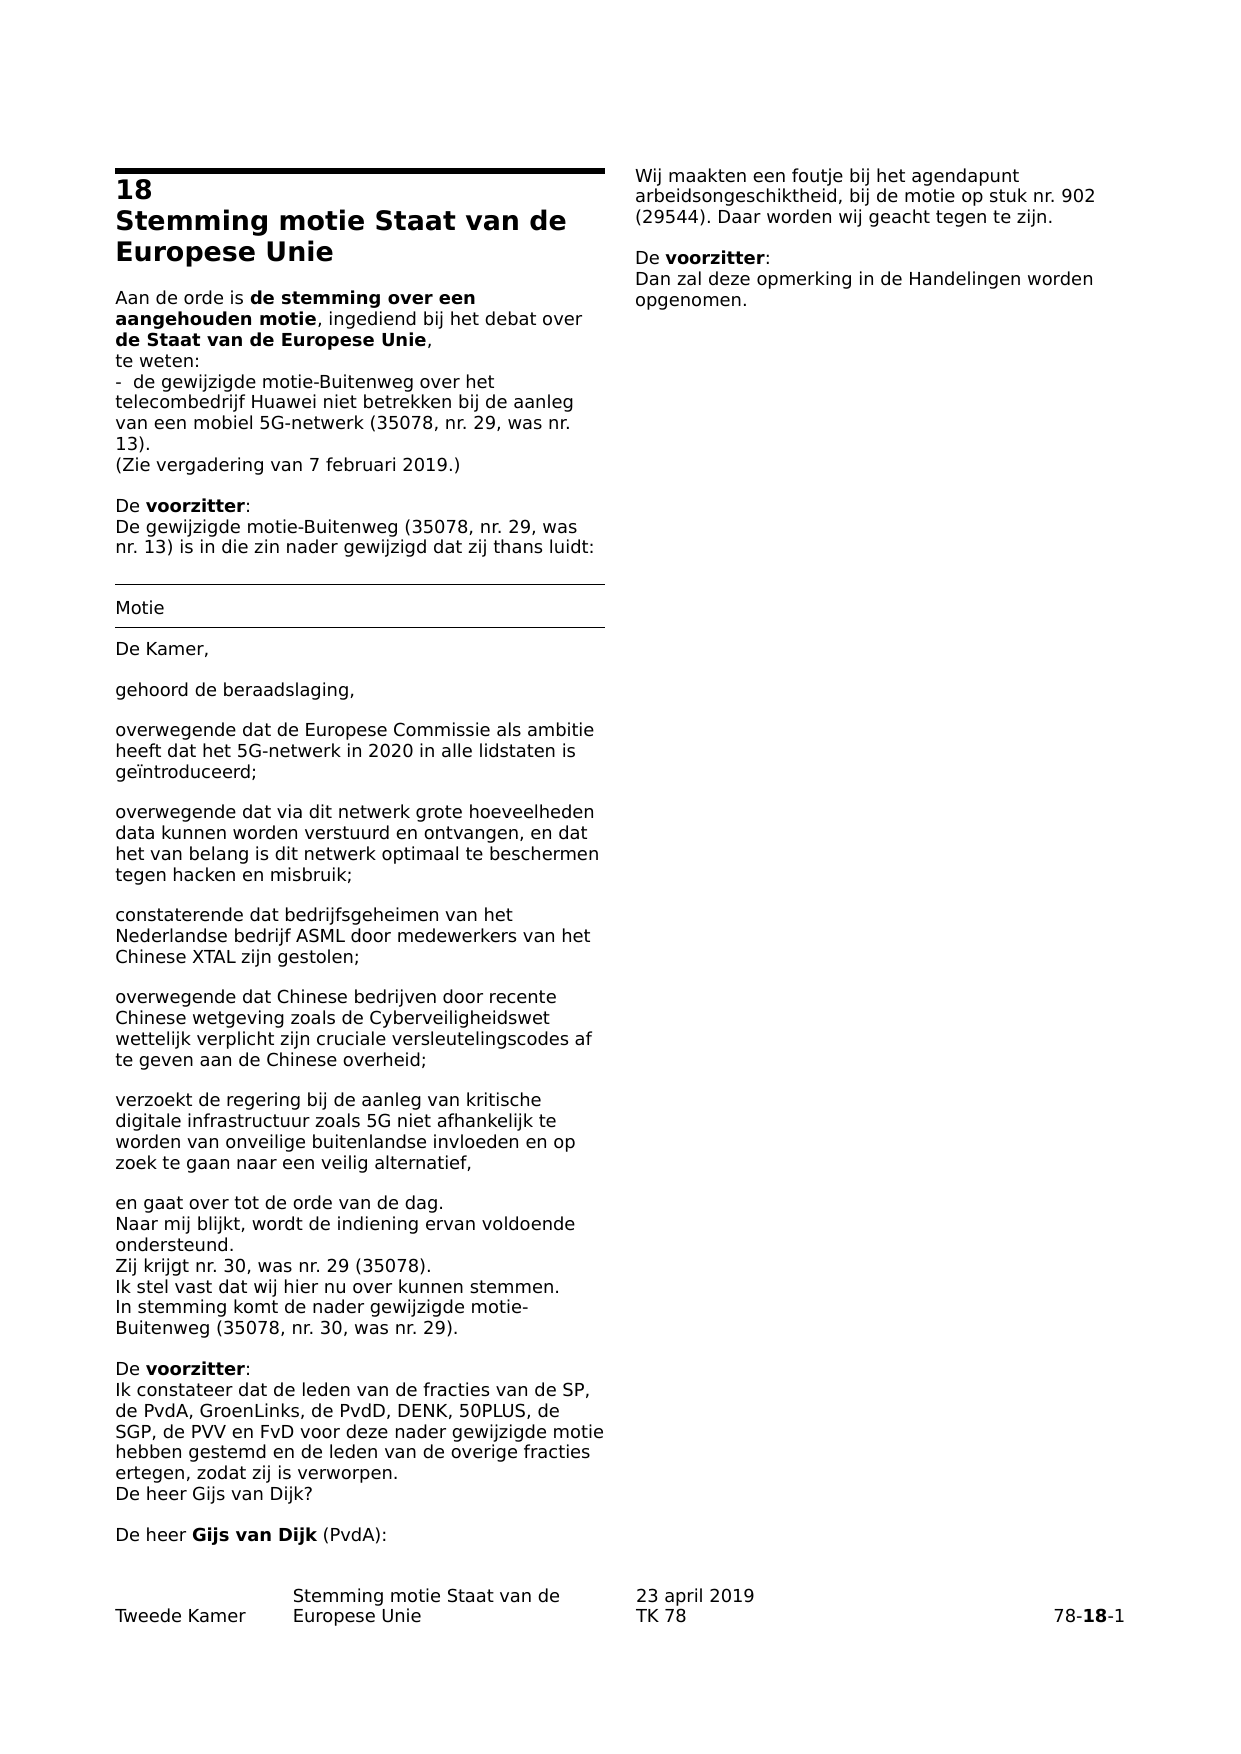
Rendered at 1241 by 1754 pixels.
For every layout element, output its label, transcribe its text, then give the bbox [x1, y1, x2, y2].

text De voorzitter: [635, 248, 1125, 268]
text gehoord de beraadslaging, [115, 679, 605, 700]
text Naar mij blijkt, wordt de indiening ervan voldoende ondersteund. [115, 1214, 605, 1256]
text Aan de orde is de stemming over een aangehouden motie, ingediend bij het debat over de Staat van de Europese Unie, [115, 288, 605, 351]
text (Zie vergadering van 7 februari 2019.) [115, 455, 605, 476]
text Ik stel vast dat wij hier nu over kunnen stemmen. [115, 1276, 605, 1297]
text De gewijzigde motie-Buitenweg (35078, nr. 29, was nr. 13) is in die zin nader gewijzigd dat zij thans luidt: [115, 516, 605, 558]
text Dan zal deze opmerking in de Handelingen worden opgenomen. [635, 268, 1125, 310]
text verzoekt de regering bij de aanleg van kritische digitale infrastructuur zoals 5G niet afhankelijk te worden van onveilige buitenlandse invloeden en op zoek te gaan naar een veilig alternatief, [115, 1090, 605, 1173]
text Ik constateer dat de leden van de fracties van de SP, de PvdA, GroenLinks, de PvdD, DENK, 50PLUS, de SGP, de PVV en FvD voor deze nader gewijzigde motie hebben gestemd en de leden van de overige fracties ertegen, zodat zij is verworpen. [115, 1380, 605, 1484]
text overwegende dat via dit netwerk grote hoeveelheden data kunnen worden verstuurd en ontvangen, en dat het van belang is dit netwerk optimaal te beschermen tegen hacken en misbruik; [115, 802, 605, 885]
text De heer Gijs van Dijk (PvdA): [115, 1525, 605, 1545]
text De heer Gijs van Dijk? [115, 1484, 605, 1505]
text De voorzitter: [115, 496, 605, 516]
text te weten: [115, 351, 605, 371]
text In stemming komt de nader gewijzigde motie-Buitenweg (35078, nr. 30, was nr. 29). [115, 1297, 605, 1339]
title 18 Stemming motie Staat van de Europese Unie [115, 174, 605, 268]
text Motie [115, 598, 605, 619]
list de gewijzigde motie-Buitenweg over het telecombedrijf Huawei niet betrekken bij de aanleg van een mobiel 5G-netwerk (35078, nr. 29, was nr. 13). [115, 371, 605, 455]
text en gaat over tot de orde van de dag. [115, 1193, 605, 1214]
text Zij krijgt nr. 30, was nr. 29 (35078). [115, 1256, 605, 1276]
text Wij maakten een foutje bij het agendapunt arbeidsongeschiktheid, bij de motie op stuk nr. 902 (29544). Daar worden wij geacht tegen te zijn. [635, 165, 1125, 228]
text overwegende dat Chinese bedrijven door recente Chinese wetgeving zoals de Cyberveiligheidswet wettelijk verplicht zijn cruciale versleutelingscodes af te geven aan de Chinese overheid; [115, 987, 605, 1070]
text overwegende dat de Europese Commissie als ambitie heeft dat het 5G-netwerk in 2020 in alle lidstaten is geïntroduceerd; [115, 720, 605, 782]
text De Kamer, [115, 639, 605, 659]
text De voorzitter: [115, 1359, 605, 1380]
text constaterende dat bedrijfsgeheimen van het Nederlandse bedrijf ASML door medewerkers van het Chinese XTAL zijn gestolen; [115, 905, 605, 967]
